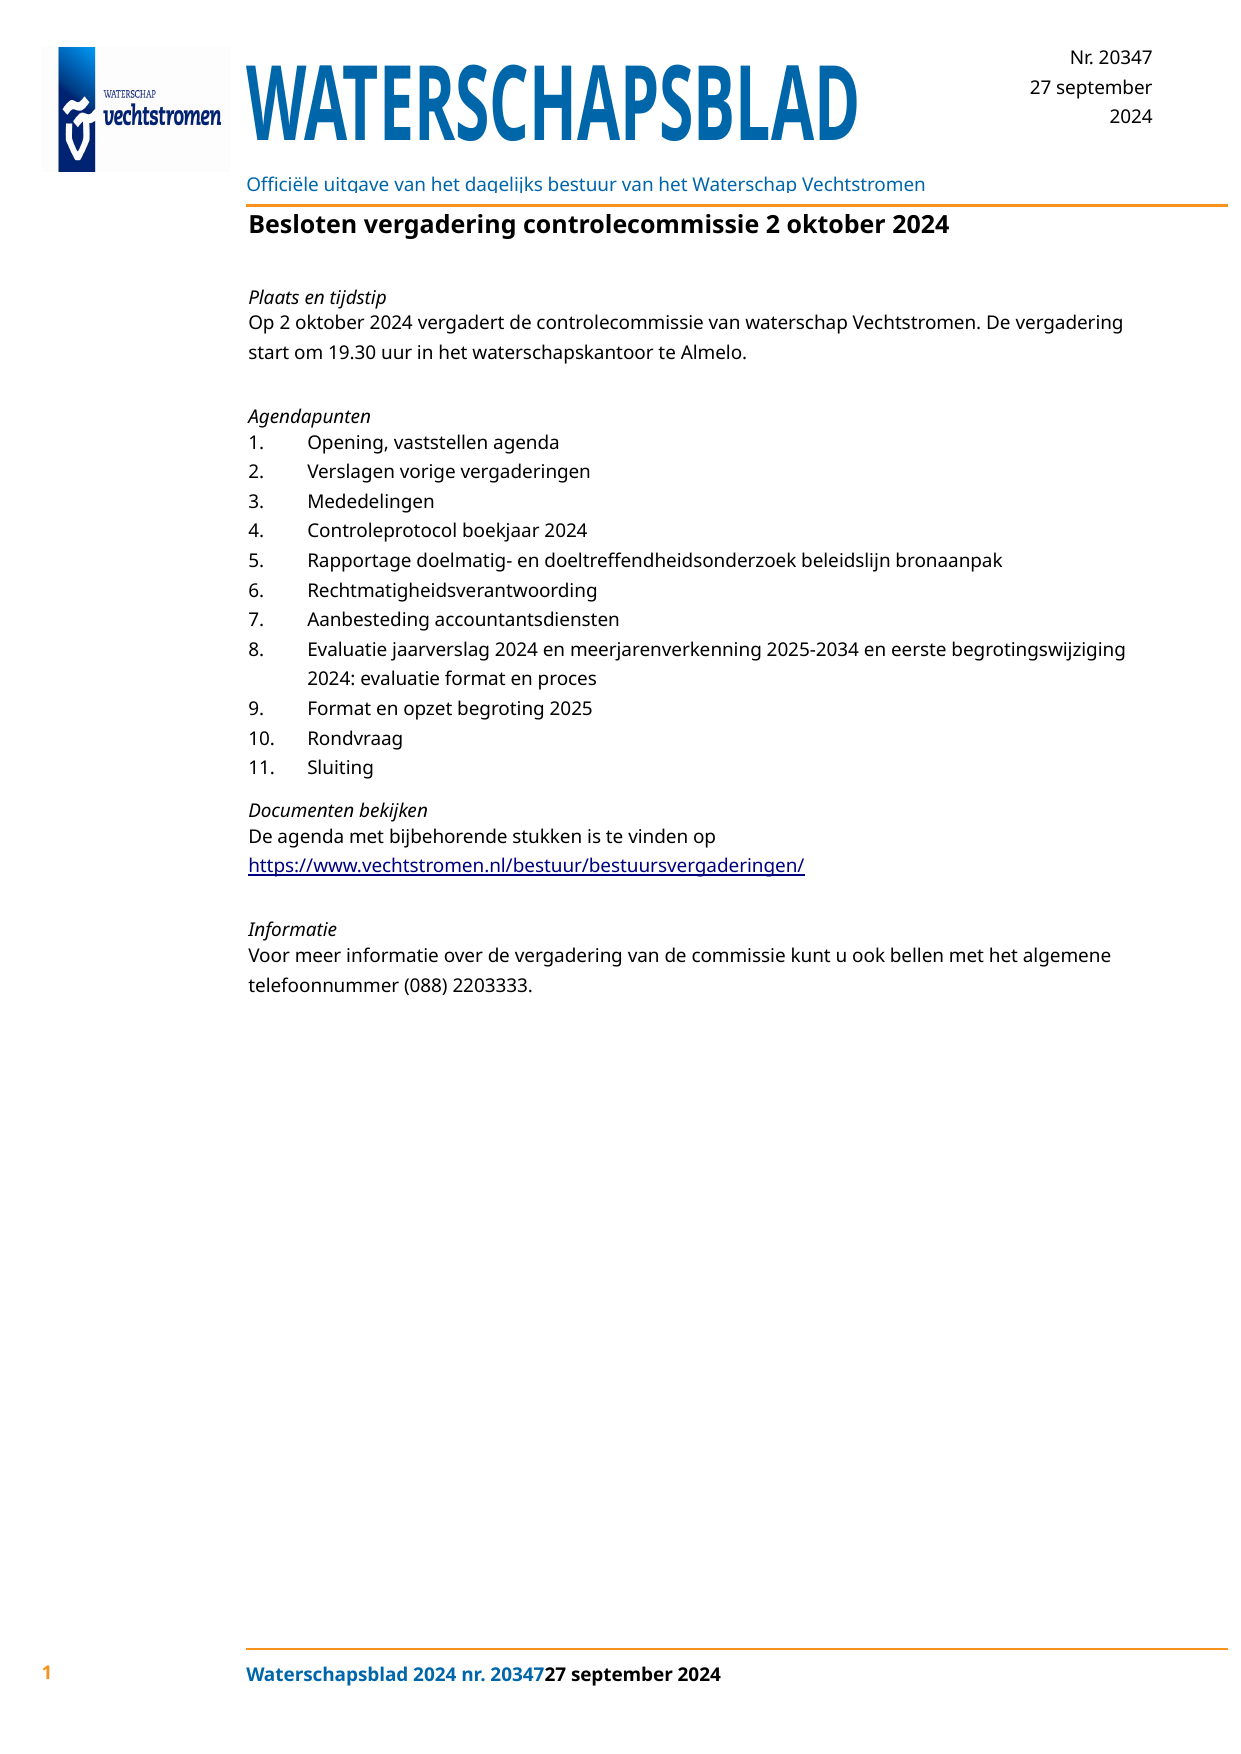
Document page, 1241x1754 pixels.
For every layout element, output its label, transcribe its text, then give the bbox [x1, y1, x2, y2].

text Op 2 oktober 2024 vergadert de controlecommissie van waterschap Vechtstromen. De vergadering start om 19.30 uur in het waterschapskantoor te Almelo. [248, 309, 1152, 365]
list Controleprotocol boekjaar 2024 [248, 518, 1152, 543]
text Informatie [248, 917, 1152, 942]
list Sluiting [248, 754, 1152, 780]
text Plaats en tijdstip [248, 284, 1152, 309]
list Rondvraag [248, 725, 1152, 750]
text Voor meer informatie over de vergadering van de commissie kunt u ook bellen met het algemene telefoonnummer (088) 2203333. [248, 942, 1152, 998]
list Format en opzet begroting 2025 [248, 695, 1152, 721]
list Rapportage doelmatig- en doeltreffendheidsonderzoek beleidslijn bronaanpak [248, 547, 1152, 573]
list Rechtmatigheidsverantwoording [248, 577, 1152, 602]
list Opening, vaststellen agenda [248, 429, 1152, 454]
text Agendapunten [248, 403, 1152, 429]
list Mededelingen [248, 488, 1152, 514]
list Aanbesteding accountantsdiensten [248, 606, 1152, 632]
list Evaluatie jaarverslag 2024 en meerjarenverkenning 2025-2034 en eerste begrotingswijziging 2024: evaluatie format en proces [248, 636, 1152, 691]
picture [41, 47, 231, 172]
list Verslagen vorige vergaderingen [248, 458, 1152, 484]
text Besloten vergadering controlecommissie 2 oktober 2024 [248, 207, 1152, 241]
text De agenda met bijbehorende stukken is te vinden op https://www.vechtstromen.nl/bestuur/bestuursvergaderingen/ [248, 823, 1152, 878]
text Documenten bekijken [248, 797, 1152, 823]
